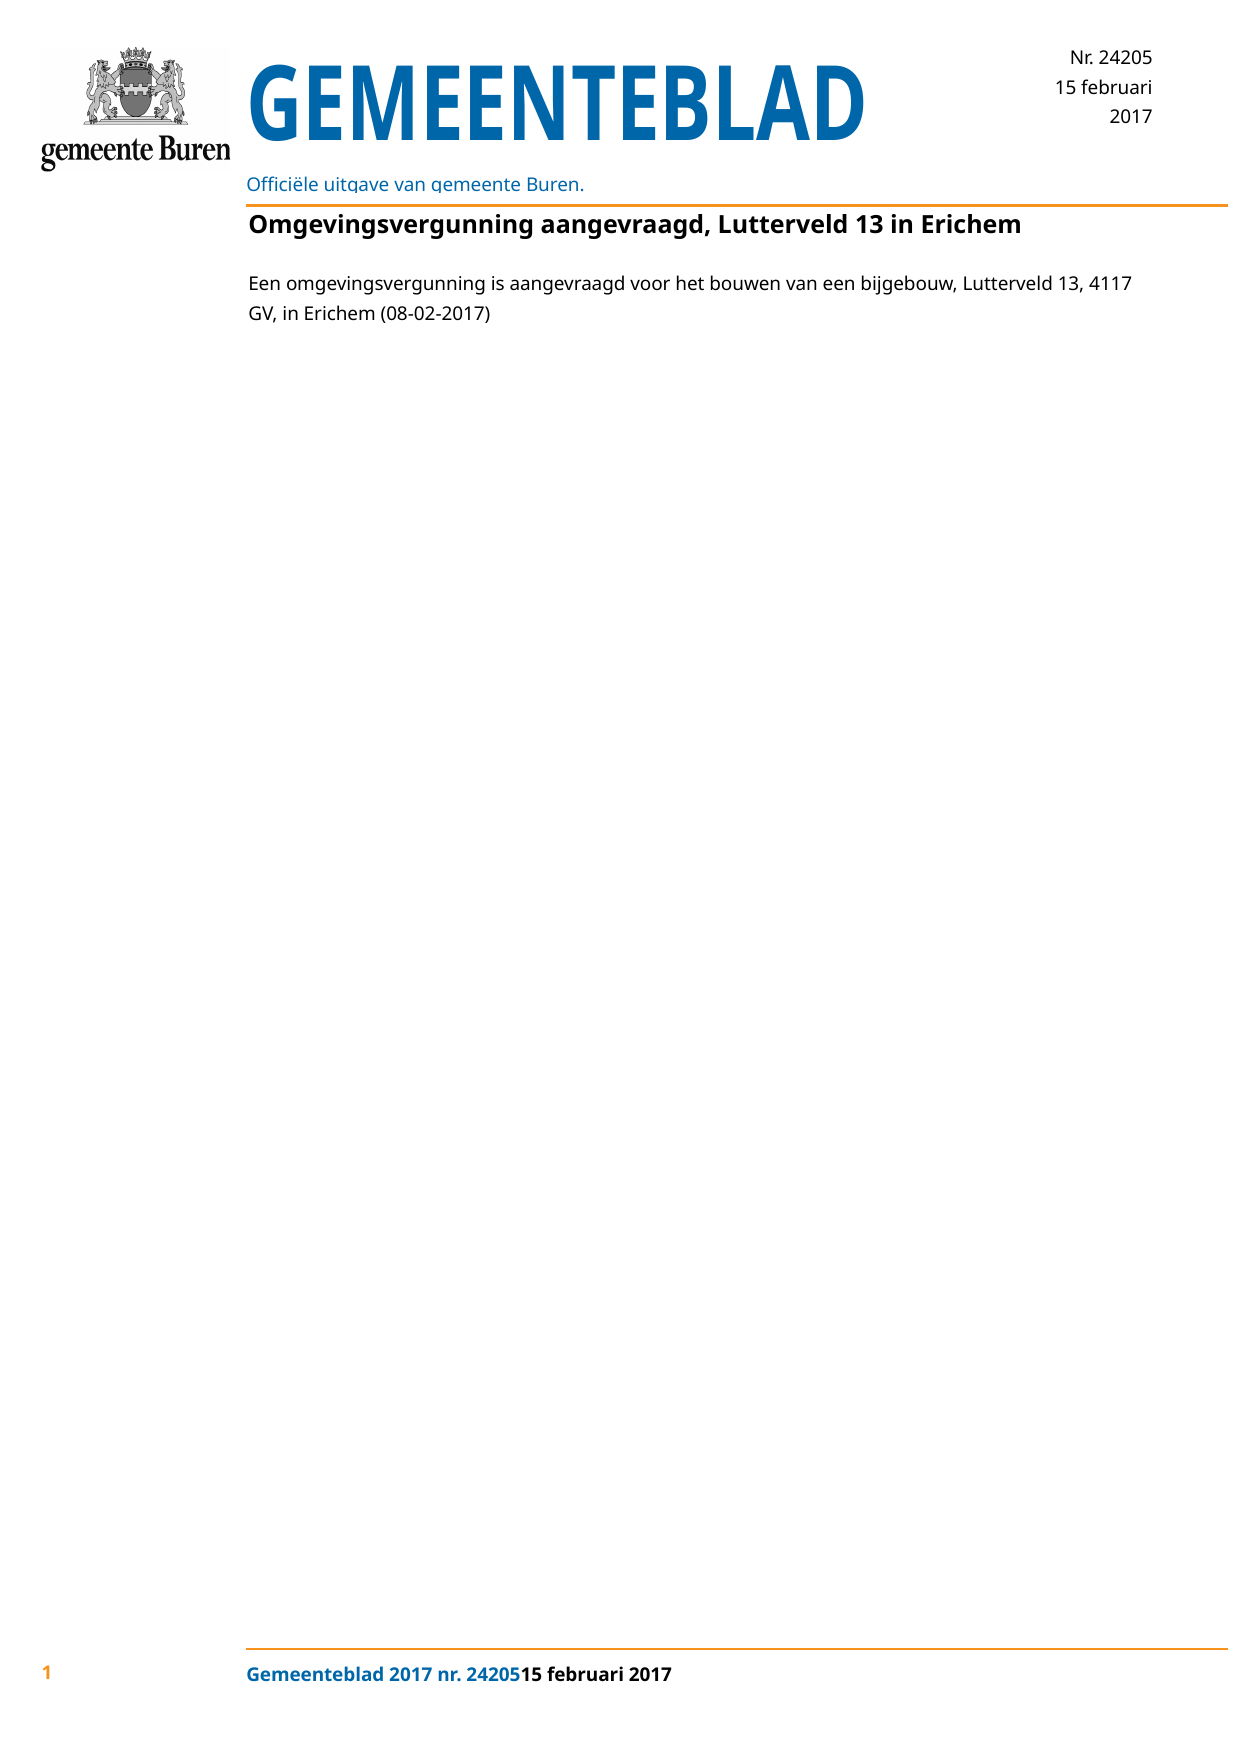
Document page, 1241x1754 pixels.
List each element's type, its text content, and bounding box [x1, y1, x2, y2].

table_header Een omgevingsvergunning is aangevraagd voor het bouwen van een bijgebouw, Lutterveld 13, 4117 GV, in Erichem (08-02-2017) [248, 270, 1152, 326]
text Omgevingsvergunning aangevraagd, Lutterveld 13 in Erichem [248, 207, 1152, 241]
picture [41, 47, 231, 172]
